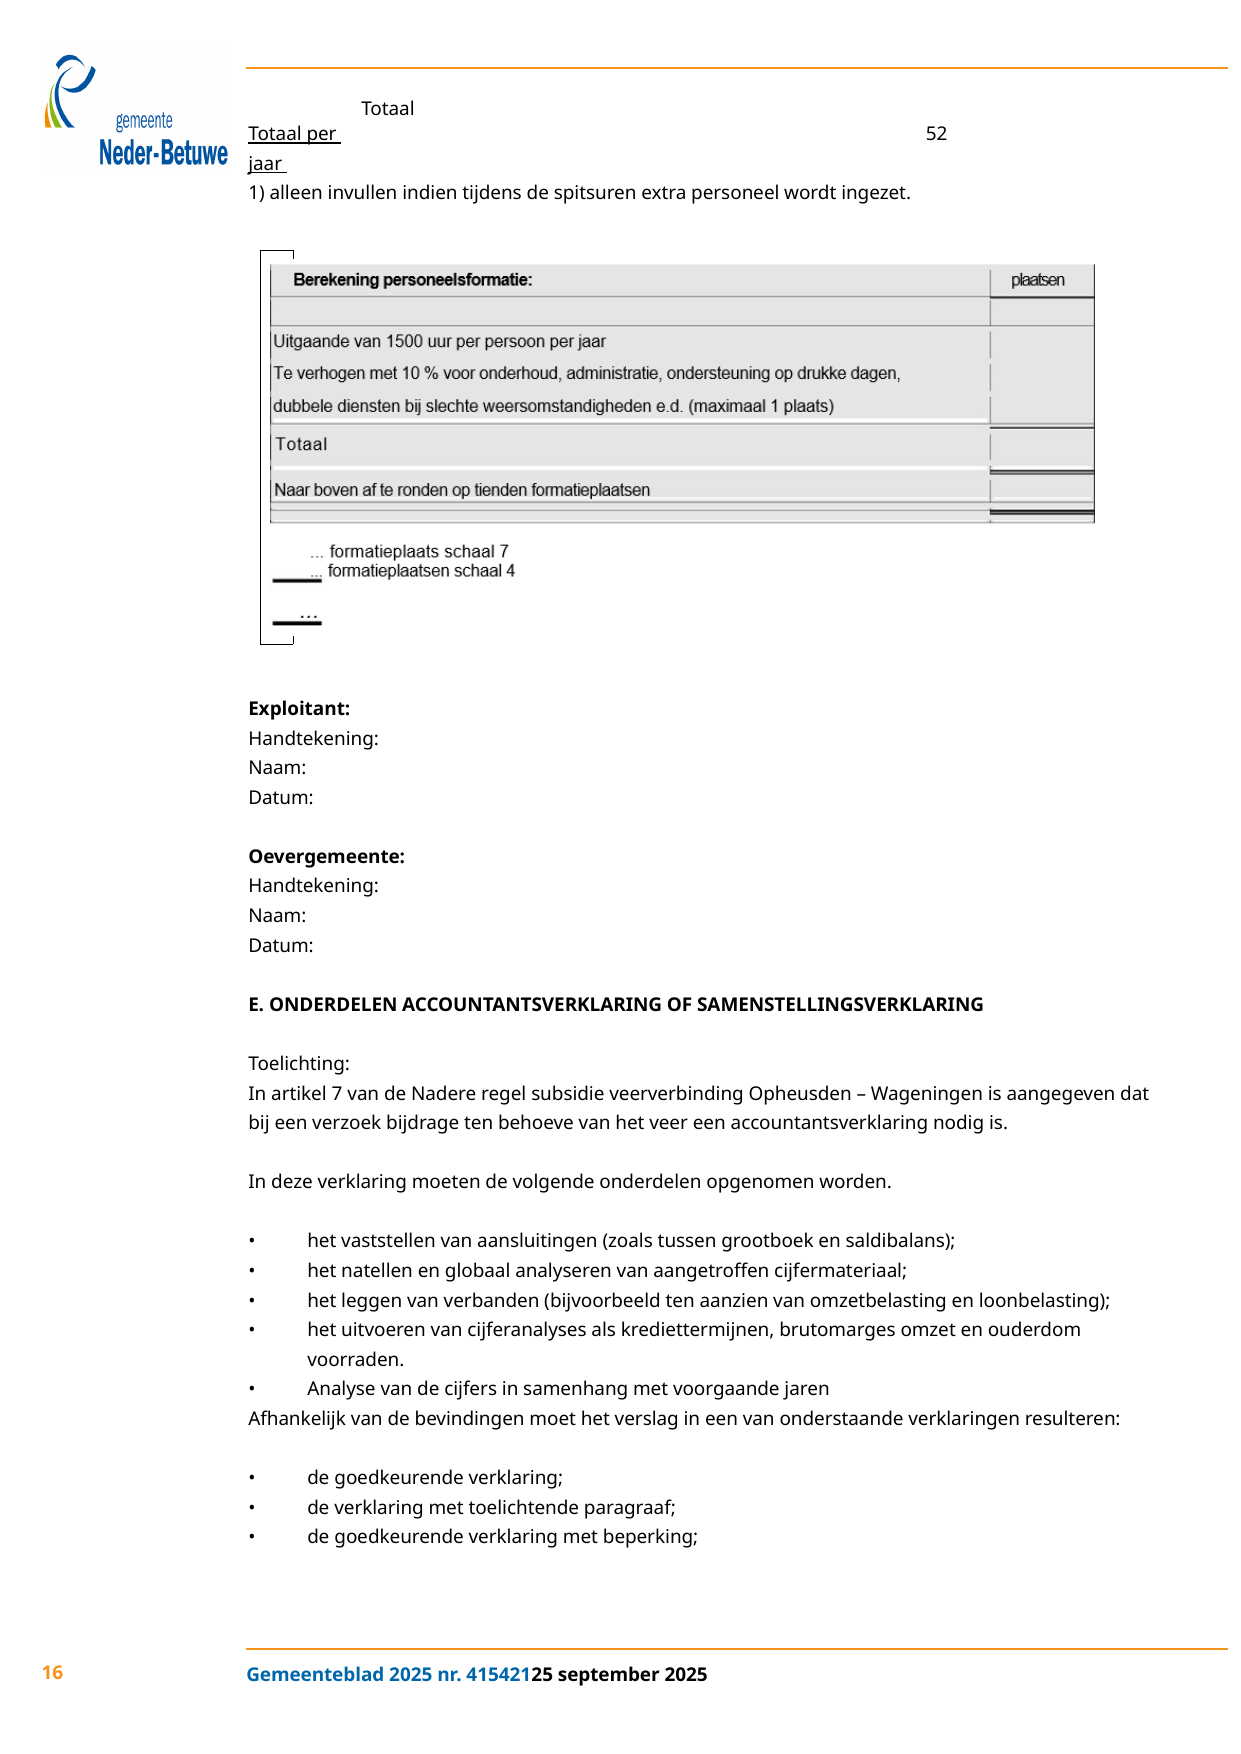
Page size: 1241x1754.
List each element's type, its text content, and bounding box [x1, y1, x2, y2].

list het natellen en globaal analyseren van aangetroffen cijfermateriaal; [248, 1257, 1152, 1283]
table_cell 52 [926, 121, 1038, 176]
text In artikel 7 van de Nadere regel subsidie veerverbinding Opheusden – Wageningen is aangegeven dat bij een verzoek bijdrage ten behoeve van het veer een accountantsverklaring nodig is. [248, 1080, 1152, 1135]
text Exploitant: [248, 695, 1152, 721]
table_cell Totaal per jaar [248, 121, 361, 176]
text E. ONDERDELEN ACCOUNTANTSVERKLARING OF SAMENSTELLINGSVERKLARING [248, 991, 1152, 1017]
table_cell [587, 95, 700, 176]
table_cell [813, 121, 926, 176]
text Naam: [248, 902, 1152, 928]
text Datum: [248, 932, 1152, 957]
list Analyse van de cijfers in samenhang met voorgaande jaren [248, 1376, 1152, 1401]
text In deze verklaring moeten de volgende onderdelen opgenomen worden. [248, 1168, 1152, 1194]
text Datum: [248, 784, 1152, 809]
table_cell [361, 121, 474, 176]
table_cell [1039, 121, 1152, 176]
table_cell [926, 95, 1038, 121]
table_cell [474, 95, 587, 176]
table_cell [248, 95, 361, 121]
table_cell [1039, 95, 1152, 121]
picture [41, 47, 231, 172]
list de verklaring met toelichtende paragraaf; [248, 1494, 1152, 1519]
list de goedkeurende verklaring; [248, 1464, 1152, 1490]
list de goedkeurende verklaring met beperking; [248, 1523, 1152, 1549]
text Afhankelijk van de bevindingen moet het verslag in een van onderstaande verklaringen resulteren: [248, 1405, 1152, 1431]
table_cell Totaal [361, 95, 474, 121]
text Naam: [248, 754, 1152, 780]
text Toelichting: [248, 1050, 1152, 1076]
table_cell [813, 95, 926, 121]
text Oevergemeente: [248, 843, 1152, 869]
text Handtekening: [248, 725, 1152, 750]
list het leggen van verbanden (bijvoorbeeld ten aanzien van omzetbelasting en loonbelasting); [248, 1287, 1152, 1312]
list het uitvoeren van cijferanalyses als krediettermijnen, brutomarges omzet en ouderdom voorraden. [248, 1316, 1152, 1372]
text 1) alleen invullen indien tijdens de spitsuren extra personeel wordt ingezet. [248, 179, 1152, 205]
table_cell [700, 95, 813, 176]
text Handtekening: [248, 873, 1152, 898]
list het vaststellen van aansluitingen (zoals tussen grootboek en saldibalans); [248, 1228, 1152, 1253]
picture [268, 259, 1096, 636]
